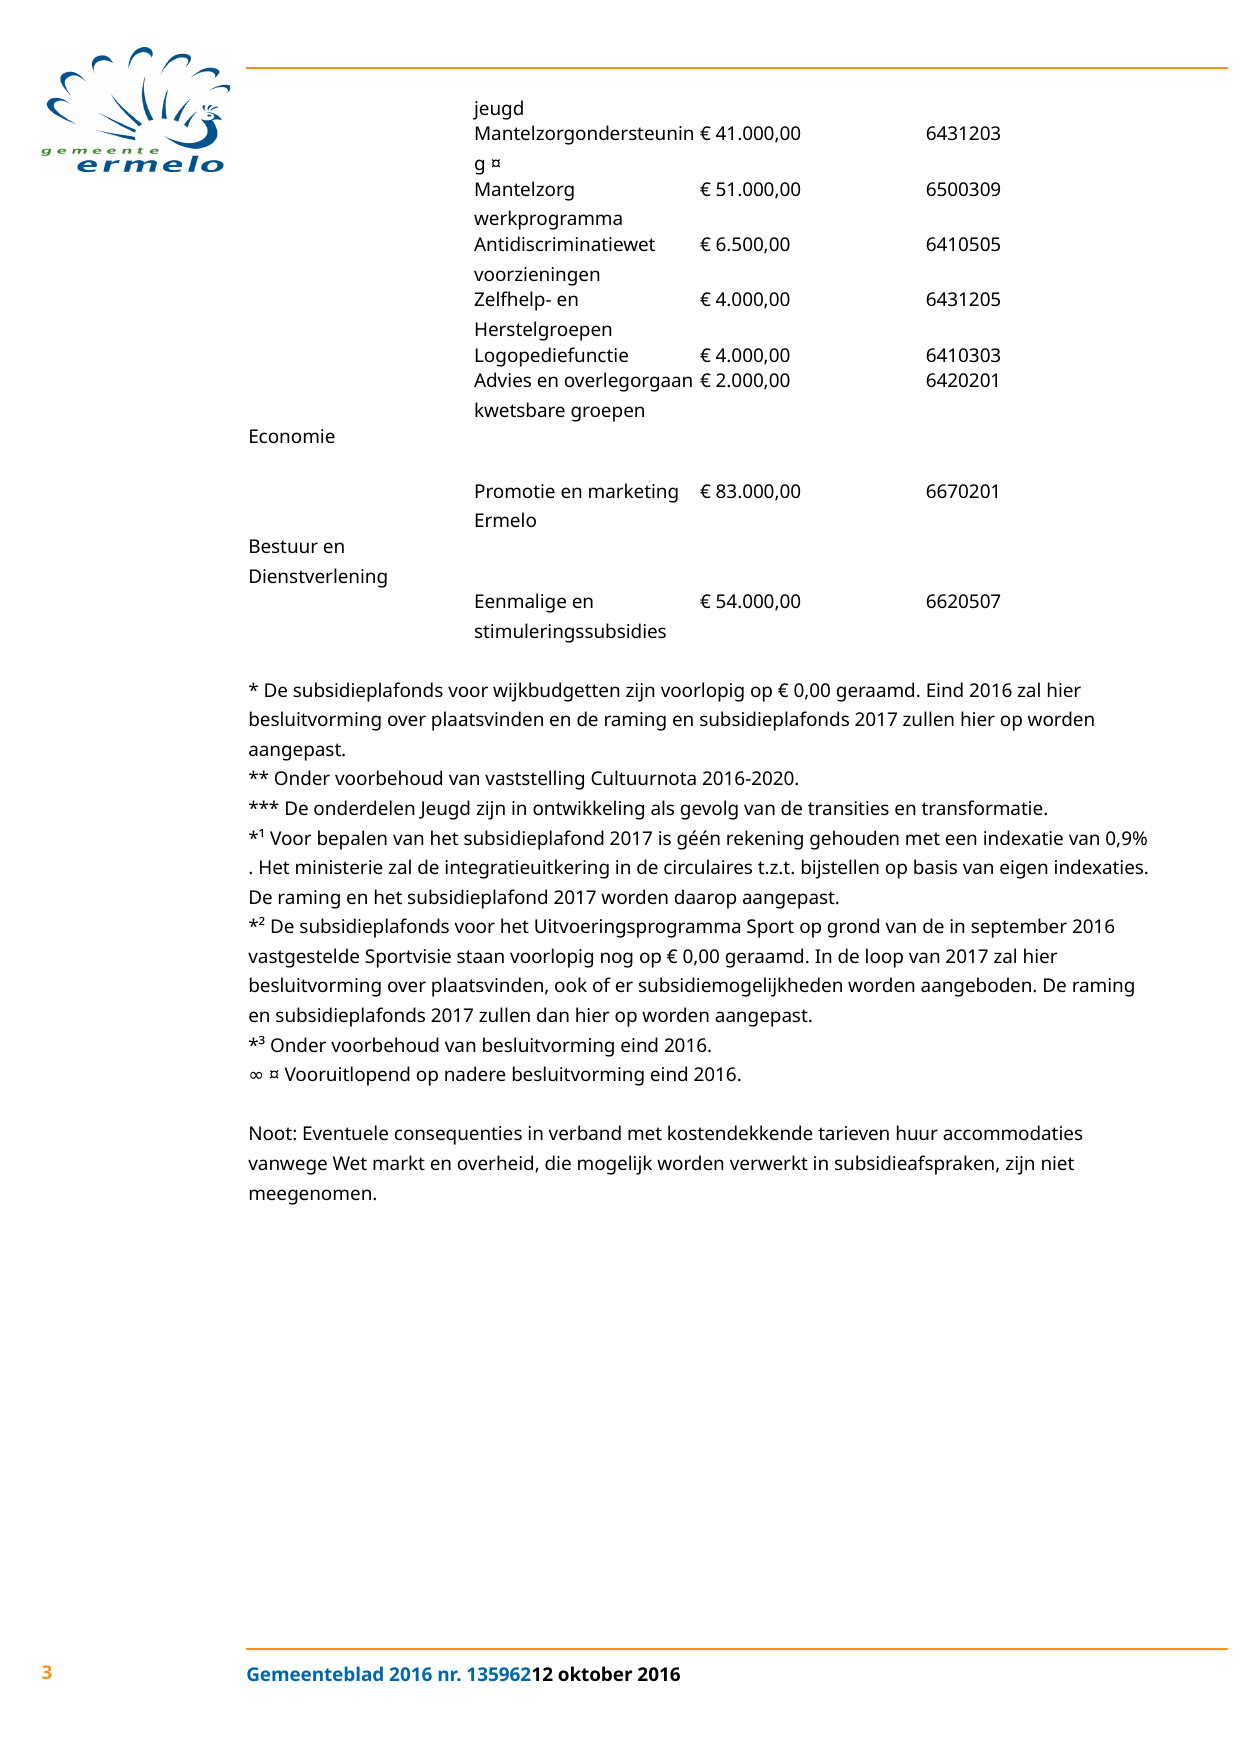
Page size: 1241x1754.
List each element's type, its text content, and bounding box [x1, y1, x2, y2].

table_cell Economie [248, 423, 474, 478]
text ∞ ¤ Vooruitlopend op nadere besluitvorming eind 2016. [248, 1061, 1152, 1087]
table_cell [248, 478, 474, 533]
table_cell Advies en overlegorgaan kwetsbare groepen [474, 368, 700, 423]
table_cell € 2.000,00 [700, 368, 926, 423]
text Noot: Eventuele consequenties in verband met kostendekkende tarieven huur accommodaties vanwege Wet markt en overheid, die mogelijk worden verwerkt in subsidieafspraken, zijn niet meegenomen. [248, 1121, 1152, 1206]
table_cell [700, 534, 926, 589]
table_cell [248, 176, 474, 231]
table_cell € 4.000,00 [700, 342, 926, 367]
picture [41, 47, 231, 172]
table_cell [926, 423, 1152, 478]
text *³ Onder voorbehoud van besluitvorming eind 2016. [248, 1032, 1152, 1058]
table_cell [474, 534, 700, 589]
table_cell 6500309 [926, 176, 1152, 231]
table_cell Mantelzorg werkprogramma [474, 176, 700, 231]
table_cell € 41.000,00 [700, 121, 926, 176]
text *¹ Voor bepalen van het subsidieplafond 2017 is géén rekening gehouden met een indexatie van 0,9% . Het ministerie zal de integratieuitkering in de circulaires t.z.t. bijstellen op basis van eigen indexaties. De raming en het subsidieplafond 2017 worden daarop aangepast. [248, 825, 1152, 910]
table_cell Logopediefunctie [474, 342, 700, 367]
table_cell [248, 368, 474, 423]
table_cell [474, 423, 700, 478]
table_cell [926, 95, 1152, 121]
table_cell [248, 342, 474, 367]
table_cell [700, 423, 926, 478]
table_cell 6431203 [926, 121, 1152, 176]
text * De subsidieplafonds voor wijkbudgetten zijn voorlopig op € 0,00 geraamd. Eind 2016 zal hier besluitvorming over plaatsvinden en de raming en subsidieplafonds 2017 zullen hier op worden aangepast. [248, 677, 1152, 762]
table_cell [926, 534, 1152, 589]
table_cell [248, 231, 474, 286]
text *** De onderdelen Jeugd zijn in ontwikkeling als gevolg van de transities en transformatie. [248, 795, 1152, 821]
table_cell [248, 286, 474, 342]
table_cell 6431205 [926, 286, 1152, 342]
table_cell Eenmalige en stimuleringssubsidies [474, 589, 700, 644]
table_cell [700, 95, 926, 121]
table_cell [248, 95, 474, 121]
table_cell Mantelzorgondersteuning ¤ [474, 121, 700, 176]
table_cell 6670201 [926, 478, 1152, 533]
table_cell Promotie en marketing Ermelo [474, 478, 700, 533]
text ** Onder voorbehoud van vaststelling Cultuurnota 2016-2020. [248, 766, 1152, 791]
table_cell Zelfhelp- en Herstelgroepen [474, 286, 700, 342]
table_cell Antidiscriminatiewet voorzieningen [474, 231, 700, 286]
table_cell 6410303 [926, 342, 1152, 367]
table_cell € 54.000,00 [700, 589, 926, 644]
table_cell 6410505 [926, 231, 1152, 286]
table_cell € 83.000,00 [700, 478, 926, 533]
table_cell jeugd [474, 95, 700, 121]
table_cell Bestuur en Dienstverlening [248, 534, 474, 589]
table_cell 6420201 [926, 368, 1152, 423]
table_cell € 6.500,00 [700, 231, 926, 286]
text *² De subsidieplafonds voor het Uitvoeringsprogramma Sport op grond van de in september 2016 vastgestelde Sportvisie staan voorlopig nog op € 0,00 geraamd. In de loop van 2017 zal hier besluitvorming over plaatsvinden, ook of er subsidiemogelijkheden worden aangeboden. De raming en subsidieplafonds 2017 zullen dan hier op worden aangepast. [248, 913, 1152, 1028]
table_cell 6620507 [926, 589, 1152, 644]
table_cell [248, 589, 474, 644]
table_cell [248, 121, 474, 176]
table_cell € 4.000,00 [700, 286, 926, 342]
table_cell € 51.000,00 [700, 176, 926, 231]
